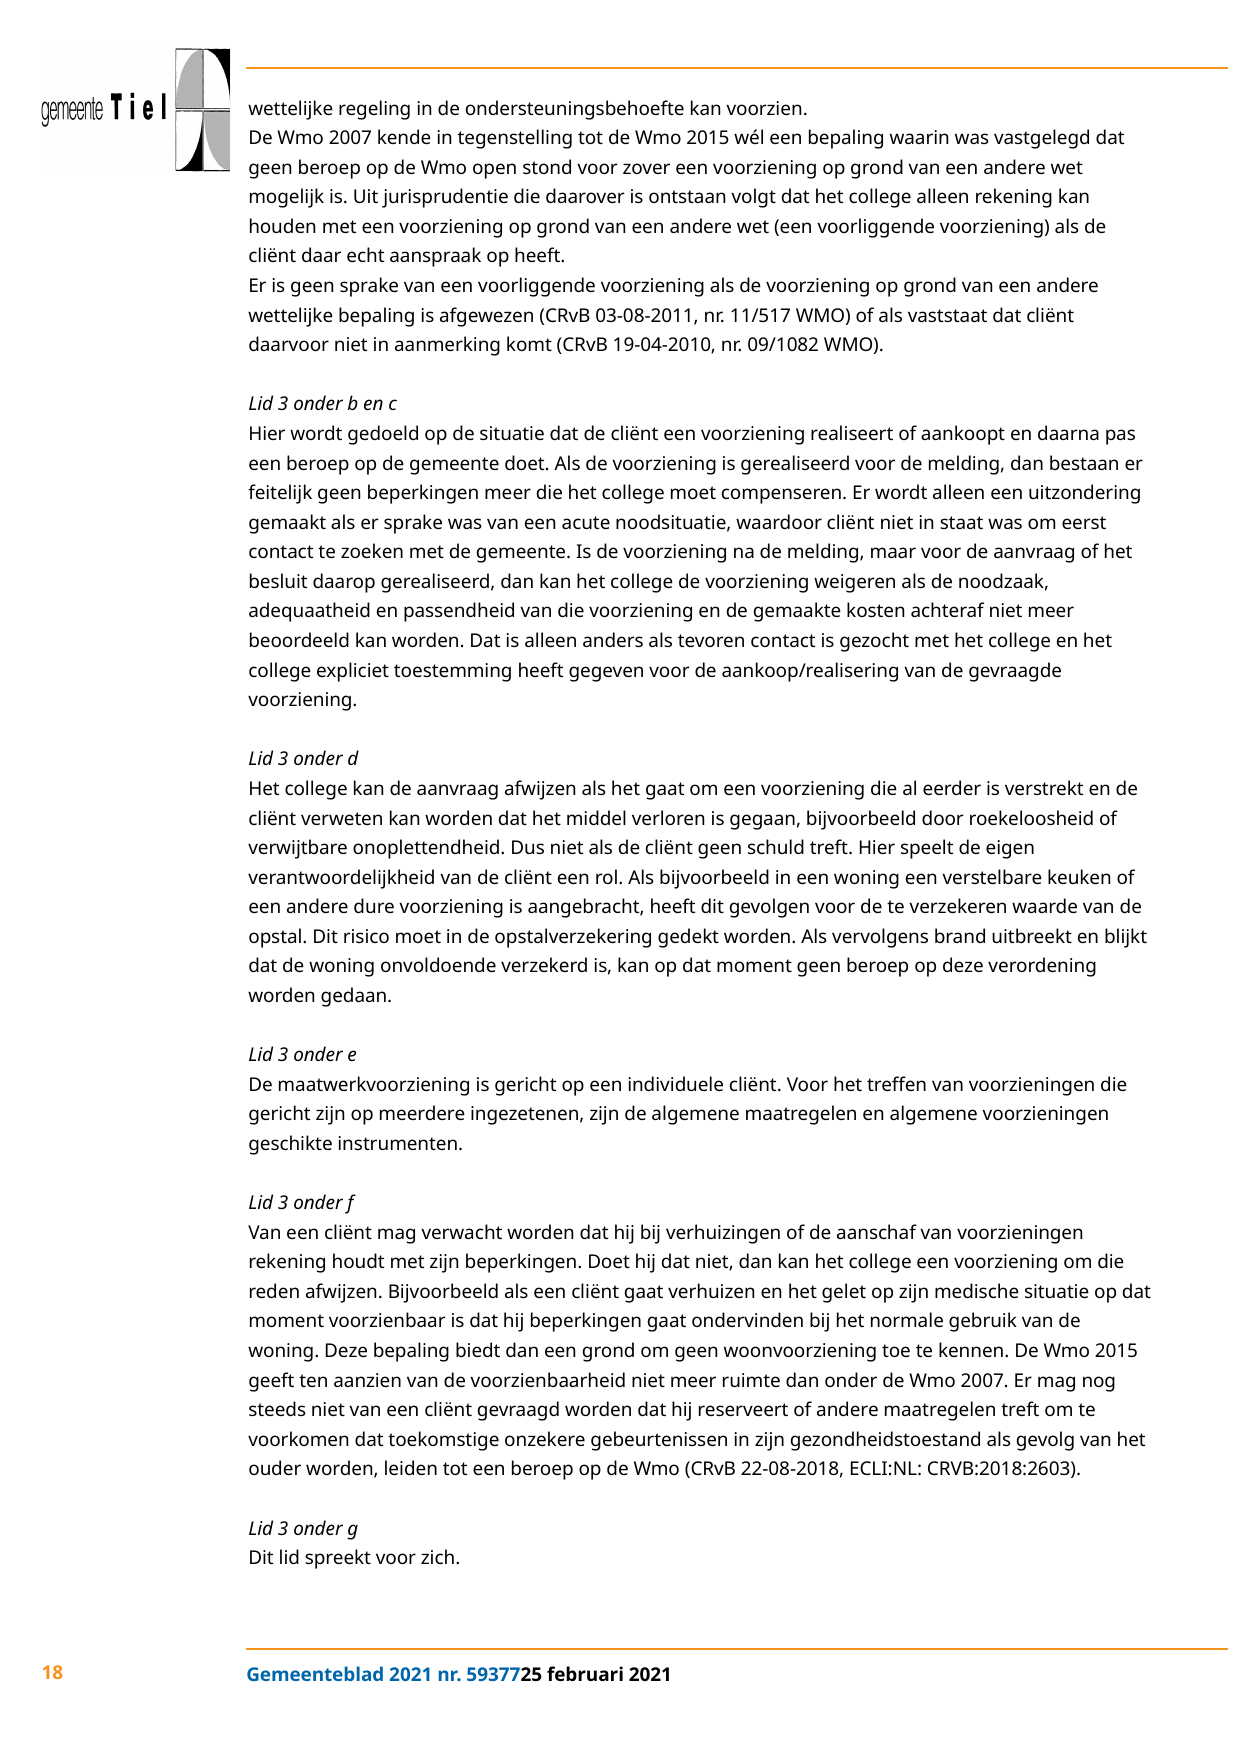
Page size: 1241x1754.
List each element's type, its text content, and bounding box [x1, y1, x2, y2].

text Van een cliënt mag verwacht worden dat hij bij verhuizingen of de aanschaf van voorzieningen rekening houdt met zijn beperkingen. Doet hij dat niet, dan kan het college een voorziening om die reden afwijzen. Bijvoorbeeld als een cliënt gaat verhuizen en het gelet op zijn medische situatie op dat moment voorzienbaar is dat hij beperkingen gaat ondervinden bij het normale gebruik van de woning. Deze bepaling biedt dan een grond om geen woonvoorziening toe te kennen. De Wmo 2015 geeft ten aanzien van de voorzienbaarheid niet meer ruimte dan onder de Wmo 2007. Er mag nog steeds niet van een cliënt gevraagd worden dat hij reserveert of andere maatregelen treft om te voorkomen dat toekomstige onzekere gebeurtenissen in zijn gezondheidstoestand als gevolg van het ouder worden, leiden tot een beroep op de Wmo (CRvB 22-08-2018, ECLI:NL: CRVB:2018:2603). [248, 1219, 1152, 1481]
text Lid 3 onder g [248, 1515, 1152, 1541]
text De Wmo 2007 kende in tegenstelling tot de Wmo 2015 wél een bepaling waarin was vastgelegd dat geen beroep op de Wmo open stond voor zover een voorziening op grond van een andere wet mogelijk is. Uit jurisprudentie die daarover is ontstaan volgt dat het college alleen rekening kan houden met een voorziening op grond van een andere wet (een voorliggende voorziening) als de cliënt daar echt aanspraak op heeft. [248, 124, 1152, 268]
text Dit lid spreekt voor zich. [248, 1544, 1152, 1570]
text De maatwerkvoorziening is gericht op een individuele cliënt. Voor het treffen van voorzieningen die gericht zijn op meerdere ingezetenen, zijn de algemene maatregelen en algemene voorzieningen geschikte instrumenten. [248, 1071, 1152, 1156]
text Lid 3 onder e [248, 1041, 1152, 1067]
text Lid 3 onder d [248, 746, 1152, 771]
text Lid 3 onder f [248, 1189, 1152, 1215]
text Het college kan de aanvraag afwijzen als het gaat om een voorziening die al eerder is verstrekt en de cliënt verweten kan worden dat het middel verloren is gegaan, bijvoorbeeld door roekeloosheid of verwijtbare onoplettendheid. Dus niet als de cliënt geen schuld treft. Hier speelt de eigen verantwoordelijkheid van de cliënt een rol. Als bijvoorbeeld in een woning een verstelbare keuken of een andere dure voorziening is aangebracht, heeft dit gevolgen voor de te verzekeren waarde van de opstal. Dit risico moet in de opstalverzekering gedekt worden. Als vervolgens brand uitbreekt en blijkt dat de woning onvoldoende verzekerd is, kan op dat moment geen beroep op deze verordening worden gedaan. [248, 775, 1152, 1008]
text Er is geen sprake van een voorliggende voorziening als de voorziening op grond van een andere wettelijke bepaling is afgewezen (CRvB 03-08-2011, nr. 11/517 WMO) of als vaststaat dat cliënt daarvoor niet in aanmerking komt (CRvB 19-04-2010, nr. 09/1082 WMO). [248, 272, 1152, 357]
text Lid 3 onder b en c [248, 391, 1152, 416]
text Hier wordt gedoeld op de situatie dat de cliënt een voorziening realiseert of aankoopt en daarna pas een beroep op de gemeente doet. Als de voorziening is gerealiseerd voor de melding, dan bestaan er feitelijk geen beperkingen meer die het college moet compenseren. Er wordt alleen een uitzondering gemaakt als er sprake was van een acute noodsituatie, waardoor cliënt niet in staat was om eerst contact te zoeken met de gemeente. Is de voorziening na de melding, maar voor de aanvraag of het besluit daarop gerealiseerd, dan kan het college de voorziening weigeren als de noodzaak, adequaatheid en passendheid van die voorziening en de gemaakte kosten achteraf niet meer beoordeeld kan worden. Dat is alleen anders als tevoren contact is gezocht met het college en het college expliciet toestemming heeft gegeven voor de aankoop/realisering van de gevraagde voorziening. [248, 420, 1152, 712]
text wettelijke regeling in de ondersteuningsbehoefte kan voorzien. [248, 95, 1152, 121]
picture [41, 47, 231, 172]
